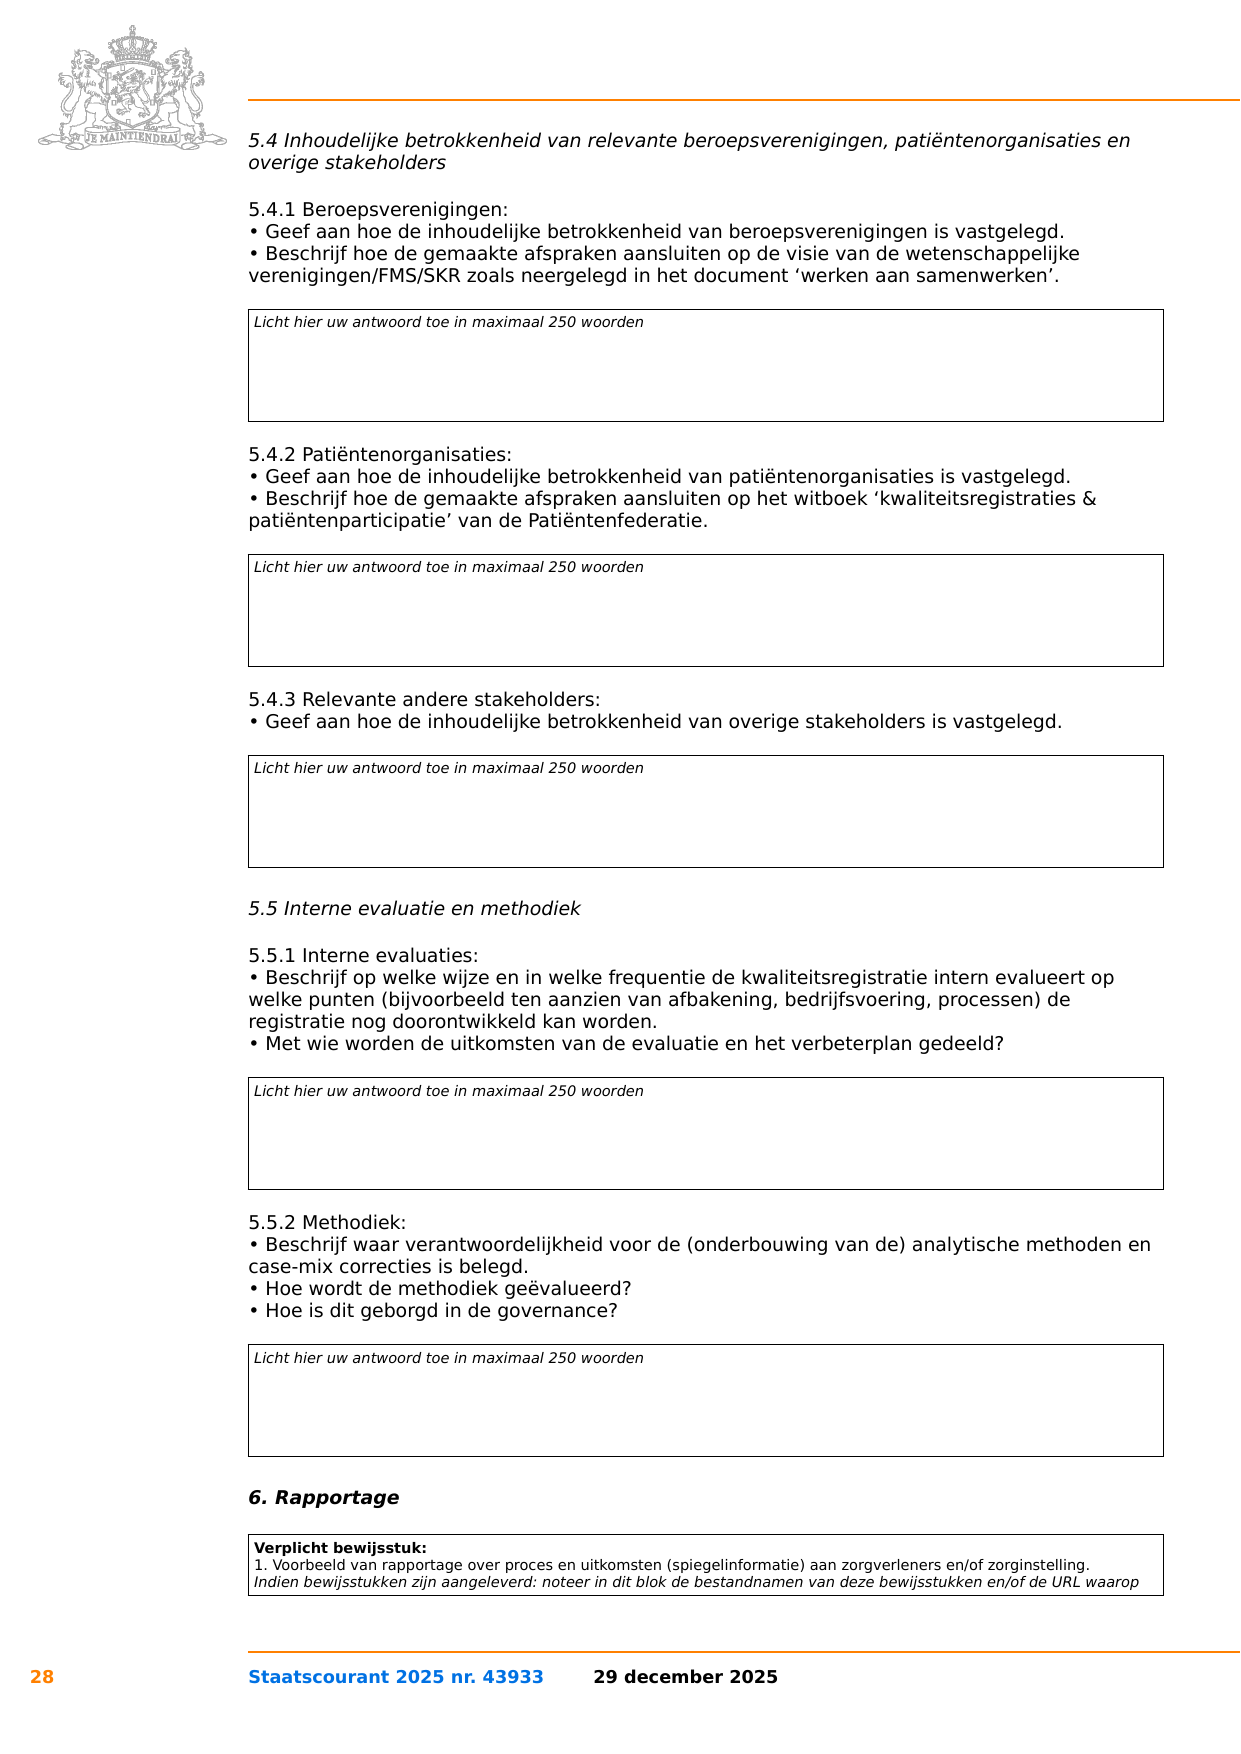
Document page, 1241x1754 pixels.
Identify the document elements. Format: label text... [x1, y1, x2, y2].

text • Beschrijf op welke wijze en in welke frequentie de kwaliteitsregistratie intern evalueert op welke punten (bijvoorbeeld ten aanzien van afbakening, bedrijfsvoering, processen) de registratie nog doorontwikkeld kan worden. [248, 967, 1163, 1033]
table_header Licht hier uw antwoord toe in maximaal 250 woorden [249, 310, 1163, 331]
table_header Licht hier uw antwoord toe in maximaal 250 woorden [249, 1345, 1163, 1366]
table_cell [249, 794, 1163, 811]
table_cell [249, 331, 1163, 348]
subtitle 5.4 Inhoudelijke betrokkenheid van relevante beroepsverenigingen, patiëntenorganisaties en overige stakeholders [248, 130, 1163, 174]
text 5.4.3 Relevante andere stakeholders: [248, 689, 1163, 711]
text • Met wie worden de uitkomsten van de evaluatie en het verbeterplan gedeeld? [248, 1033, 1163, 1055]
subtitle 6. Rapportage [248, 1487, 1163, 1509]
table_cell [249, 1418, 1163, 1434]
table_cell [249, 644, 1163, 666]
table_cell [249, 365, 1163, 382]
table_cell [249, 1134, 1163, 1150]
table_header Licht hier uw antwoord toe in maximaal 250 woorden [249, 555, 1163, 576]
text • Beschrijf hoe de gemaakte afspraken aansluiten op het witboek ‘kwaliteitsregistraties & patiëntenparticipatie’ van de Patiëntenfederatie. [248, 488, 1163, 532]
picture [38, 25, 227, 150]
table_cell [249, 1366, 1163, 1383]
text • Hoe wordt de methodiek geëvalueerd? [248, 1278, 1163, 1300]
table_cell [249, 811, 1163, 828]
table_cell [249, 1434, 1163, 1456]
table_cell [249, 382, 1163, 399]
subtitle 5.5 Interne evaluatie en methodiek [248, 898, 1163, 920]
table_cell [249, 778, 1163, 794]
text 5.4.1 Beroepsverenigingen: [248, 199, 1163, 221]
table_cell [249, 828, 1163, 845]
table_cell [249, 1400, 1163, 1417]
table_cell [249, 593, 1163, 610]
text • Geef aan hoe de inhoudelijke betrokkenheid van overige stakeholders is vastgelegd. [248, 711, 1163, 733]
text • Beschrijf hoe de gemaakte afspraken aansluiten op de visie van de wetenschappelijke verenigingen/FMS/SKR zoals neergelegd in het document ‘werken aan samenwerken’. [248, 243, 1163, 287]
table_cell [249, 1100, 1163, 1116]
text • Beschrijf waar verantwoordelijkheid voor de (onderbouwing van de) analytische methoden en case-mix correcties is belegd. [248, 1234, 1163, 1278]
table_cell [249, 1150, 1163, 1167]
text • Geef aan hoe de inhoudelijke betrokkenheid van beroepsverenigingen is vastgelegd. [248, 221, 1163, 243]
table_cell [249, 1168, 1163, 1189]
table_cell [249, 627, 1163, 644]
table_cell [249, 610, 1163, 627]
text • Geef aan hoe de inhoudelijke betrokkenheid van patiëntenorganisaties is vastgelegd. [248, 466, 1163, 488]
table_cell [249, 399, 1163, 421]
text • Hoe is dit geborgd in de governance? [248, 1300, 1163, 1322]
table_cell [249, 348, 1163, 365]
table_header Licht hier uw antwoord toe in maximaal 250 woorden [249, 1078, 1163, 1099]
table_cell [249, 576, 1163, 593]
table_header Verplicht bewijsstuk: 1. Voorbeeld van rapportage over proces en uitkomsten (spiegelinformatie) aan zorgverleners en/of zorginstelling. Indien bewijsstukken zijn aangeleverd: noteer in dit blok de bestandnamen van deze bewijsstukken en/of de URL waarop [249, 1535, 1163, 1595]
table_cell [249, 1116, 1163, 1133]
table_header Licht hier uw antwoord toe in maximaal 250 woorden [249, 756, 1163, 777]
text 5.5.2 Methodiek: [248, 1212, 1163, 1234]
text 5.4.2 Patiëntenorganisaties: [248, 444, 1163, 466]
table_cell [249, 845, 1163, 867]
text 5.5.1 Interne evaluaties: [248, 945, 1163, 967]
table_cell [249, 1384, 1163, 1400]
